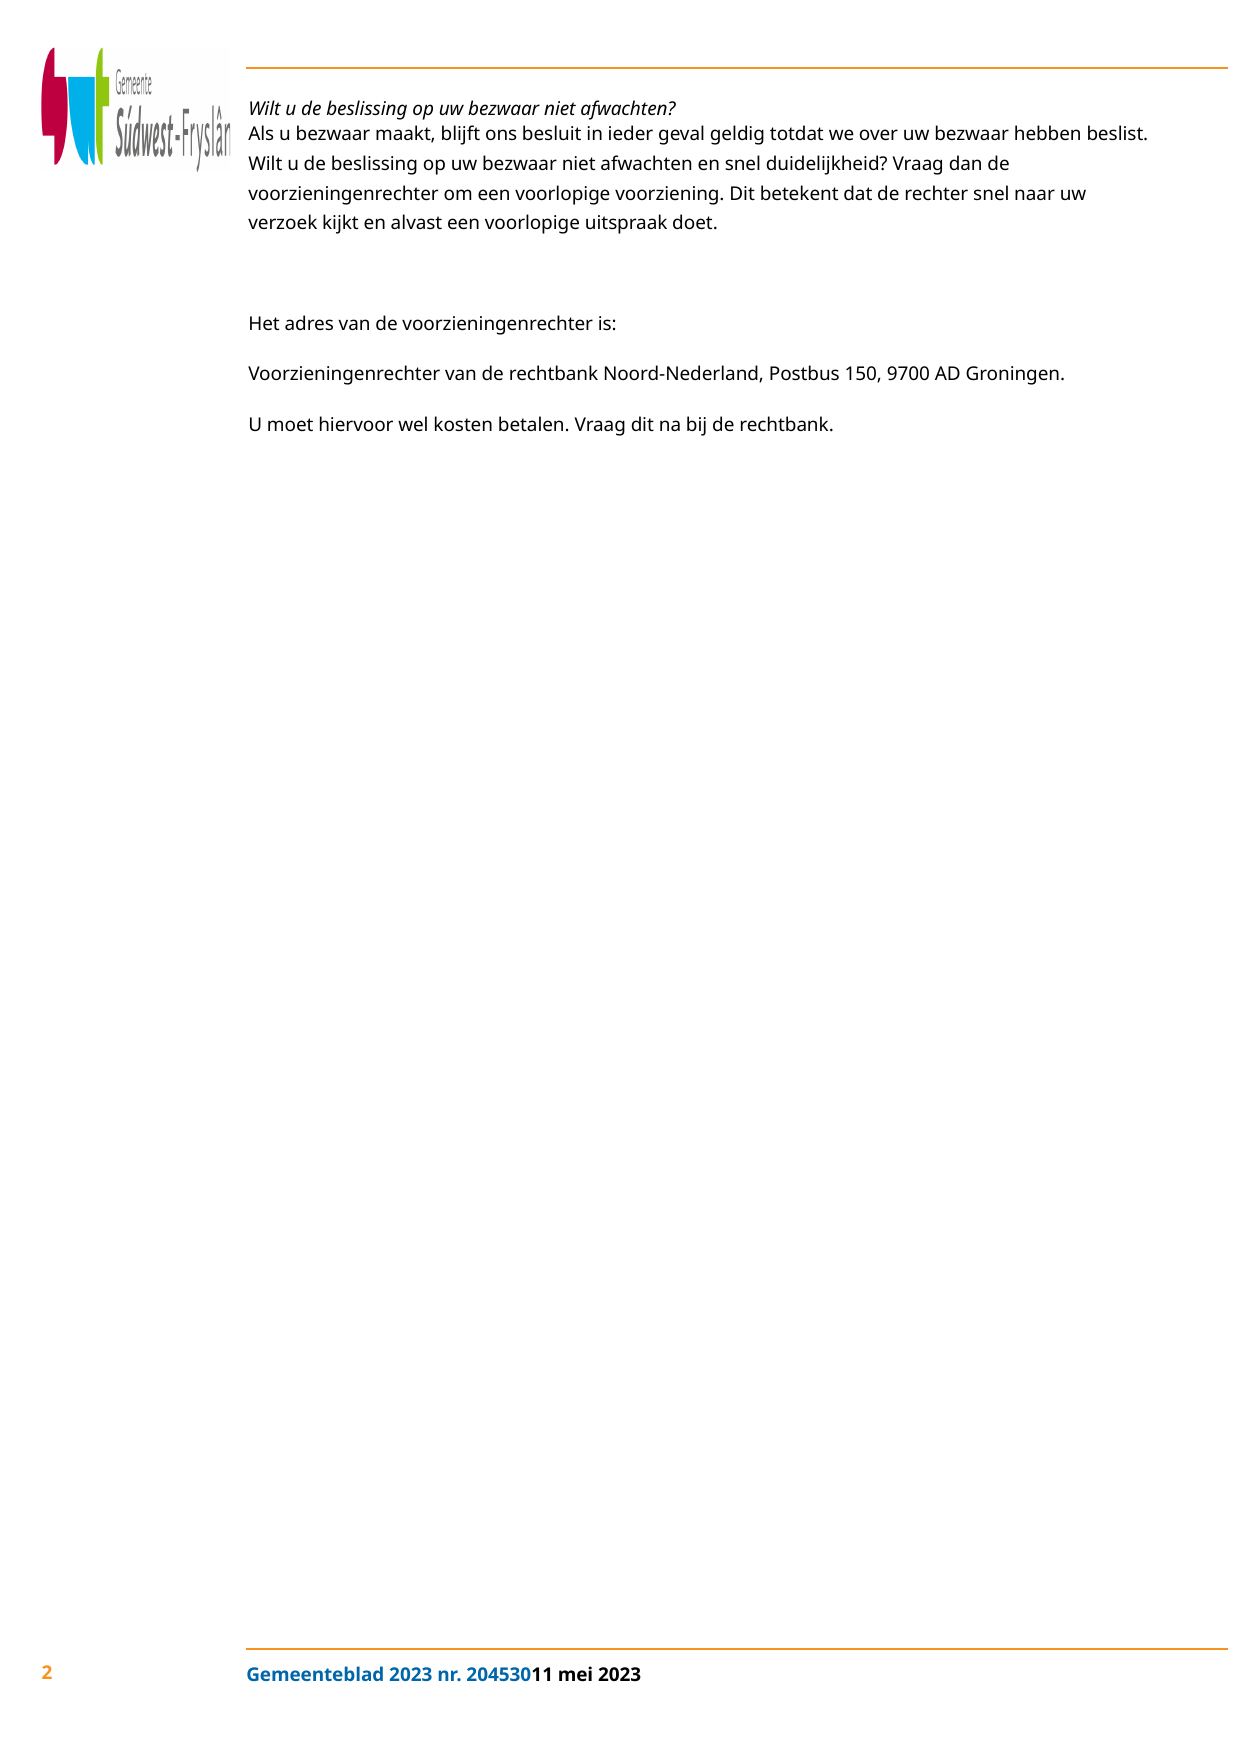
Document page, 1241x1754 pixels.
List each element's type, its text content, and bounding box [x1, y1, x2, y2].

picture [41, 47, 231, 172]
text Wilt u de beslissing op uw bezwaar niet afwachten? [248, 95, 1152, 121]
text Als u bezwaar maakt, blijft ons besluit in ieder geval geldig totdat we over uw bezwaar hebben beslist. Wilt u de beslissing op uw bezwaar niet afwachten en snel duidelijkheid? Vraag dan de voorzieningenrechter om een voorlopige voorziening. Dit betekent dat de rechter snel naar uw verzoek kijkt en alvast een voorlopige uitspraak doet. [248, 121, 1152, 235]
text Voorzieningenrechter van de rechtbank Noord-Nederland, Postbus 150, 9700 AD Groningen. [248, 361, 1152, 386]
text Het adres van de voorzieningenrechter is: [248, 310, 1152, 336]
text U moet hiervoor wel kosten betalen. Vraag dit na bij de rechtbank. [248, 411, 1152, 437]
